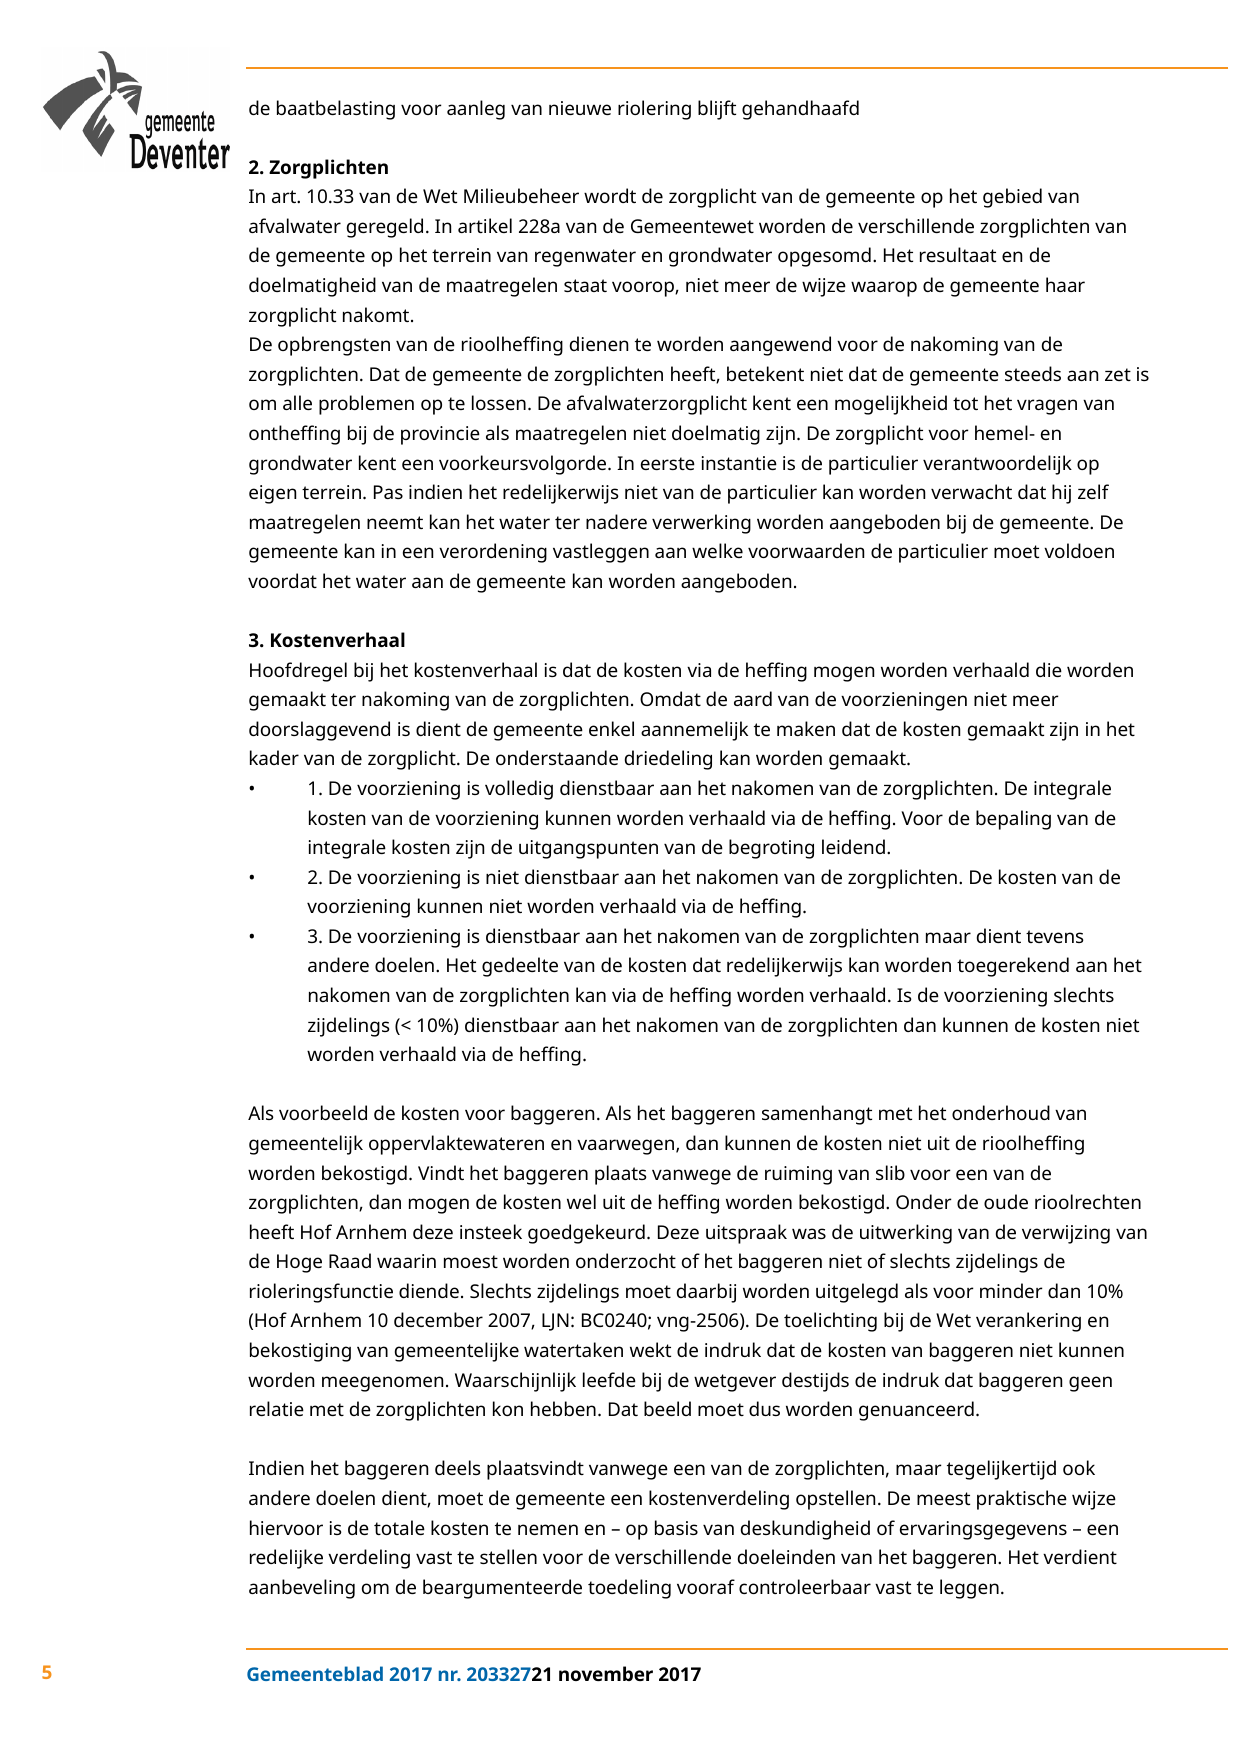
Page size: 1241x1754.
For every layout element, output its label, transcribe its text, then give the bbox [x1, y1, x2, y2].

text De opbrengsten van de rioolheffing dienen te worden aangewend voor de nakoming van de zorgplichten. Dat de gemeente de zorgplichten heeft, betekent niet dat de gemeente steeds aan zet is om alle problemen op te lossen. De afvalwaterzorgplicht kent een mogelijkheid tot het vragen van ontheffing bij de provincie als maatregelen niet doelmatig zijn. De zorgplicht voor hemel- en grondwater kent een voorkeursvolgorde. In eerste instantie is de particulier verantwoordelijk op eigen terrein. Pas indien het redelijkerwijs niet van de particulier kan worden verwacht dat hij zelf maatregelen neemt kan het water ter nadere verwerking worden aangeboden bij de gemeente. De gemeente kan in een verordening vastleggen aan welke voorwaarden de particulier moet voldoen voordat het water aan de gemeente kan worden aangeboden. [248, 331, 1152, 594]
text In art. 10.33 van de Wet Milieubeheer wordt de zorgplicht van de gemeente op het gebied van afvalwater geregeld. In artikel 228a van de Gemeentewet worden de verschillende zorgplichten van de gemeente op het terrein van regenwater en grondwater opgesomd. Het resultaat en de doelmatigheid van de maatregelen staat voorop, niet meer de wijze waarop de gemeente haar zorgplicht nakomt. [248, 183, 1152, 328]
text Als voorbeeld de kosten voor baggeren. Als het baggeren samenhangt met het onderhoud van gemeentelijk oppervlaktewateren en vaarwegen, dan kunnen de kosten niet uit de rioolheffing worden bekostigd. Vindt het baggeren plaats vanwege de ruiming van slib voor een van de zorgplichten, dan mogen de kosten wel uit de heffing worden bekostigd. Onder de oude rioolrechten heeft Hof Arnhem deze insteek goedgekeurd. Deze uitspraak was de uitwerking van de verwijzing van de Hoge Raad waarin moest worden onderzocht of het baggeren niet of slechts zijdelings de rioleringsfunctie diende. Slechts zijdelings moet daarbij worden uitgelegd als voor minder dan 10% (Hof Arnhem 10 december 2007, LJN: BC0240; vng-2506). De toelichting bij de Wet verankering en bekostiging van gemeentelijke watertaken wekt de indruk dat de kosten van baggeren niet kunnen worden meegenomen. Waarschijnlijk leefde bij de wetgever destijds de indruk dat baggeren geen relatie met de zorgplichten kon hebben. Dat beeld moet dus worden genuanceerd. [248, 1101, 1152, 1422]
list 3. De voorziening is dienstbaar aan het nakomen van de zorgplichten maar dient tevens andere doelen. Het gedeelte van de kosten dat redelijkerwijs kan worden toegerekend aan het nakomen van de zorgplichten kan via de heffing worden verhaald. Is de voorziening slechts zijdelings (< 10%) dienstbaar aan het nakomen van de zorgplichten dan kunnen de kosten niet worden verhaald via de heffing. [248, 923, 1152, 1067]
text 3. Kostenverhaal [248, 627, 1152, 653]
picture [41, 47, 231, 172]
text 2. Zorgplichten [248, 154, 1152, 180]
text Indien het baggeren deels plaatsvindt vanwege een van de zorgplichten, maar tegelijkertijd ook andere doelen dient, moet de gemeente een kostenverdeling opstellen. De meest praktische wijze hiervoor is de totale kosten te nemen en – op basis van deskundigheid of ervaringsgegevens – een redelijke verdeling vast te stellen voor de verschillende doeleinden van het baggeren. Het verdient aanbeveling om de beargumenteerde toedeling vooraf controleerbaar vast te leggen. [248, 1456, 1152, 1600]
text de baatbelasting voor aanleg van nieuwe riolering blijft gehandhaafd [248, 95, 1152, 121]
list 1. De voorziening is volledig dienstbaar aan het nakomen van de zorgplichten. De integrale kosten van de voorziening kunnen worden verhaald via de heffing. Voor de bepaling van de integrale kosten zijn de uitgangspunten van de begroting leidend. [248, 775, 1152, 860]
list 2. De voorziening is niet dienstbaar aan het nakomen van de zorgplichten. De kosten van de voorziening kunnen niet worden verhaald via de heffing. [248, 864, 1152, 919]
text Hoofdregel bij het kostenverhaal is dat de kosten via de heffing mogen worden verhaald die worden gemaakt ter nakoming van de zorgplichten. Omdat de aard van de voorzieningen niet meer doorslaggevend is dient de gemeente enkel aannemelijk te maken dat de kosten gemaakt zijn in het kader van de zorgplicht. De onderstaande driedeling kan worden gemaakt. [248, 657, 1152, 771]
